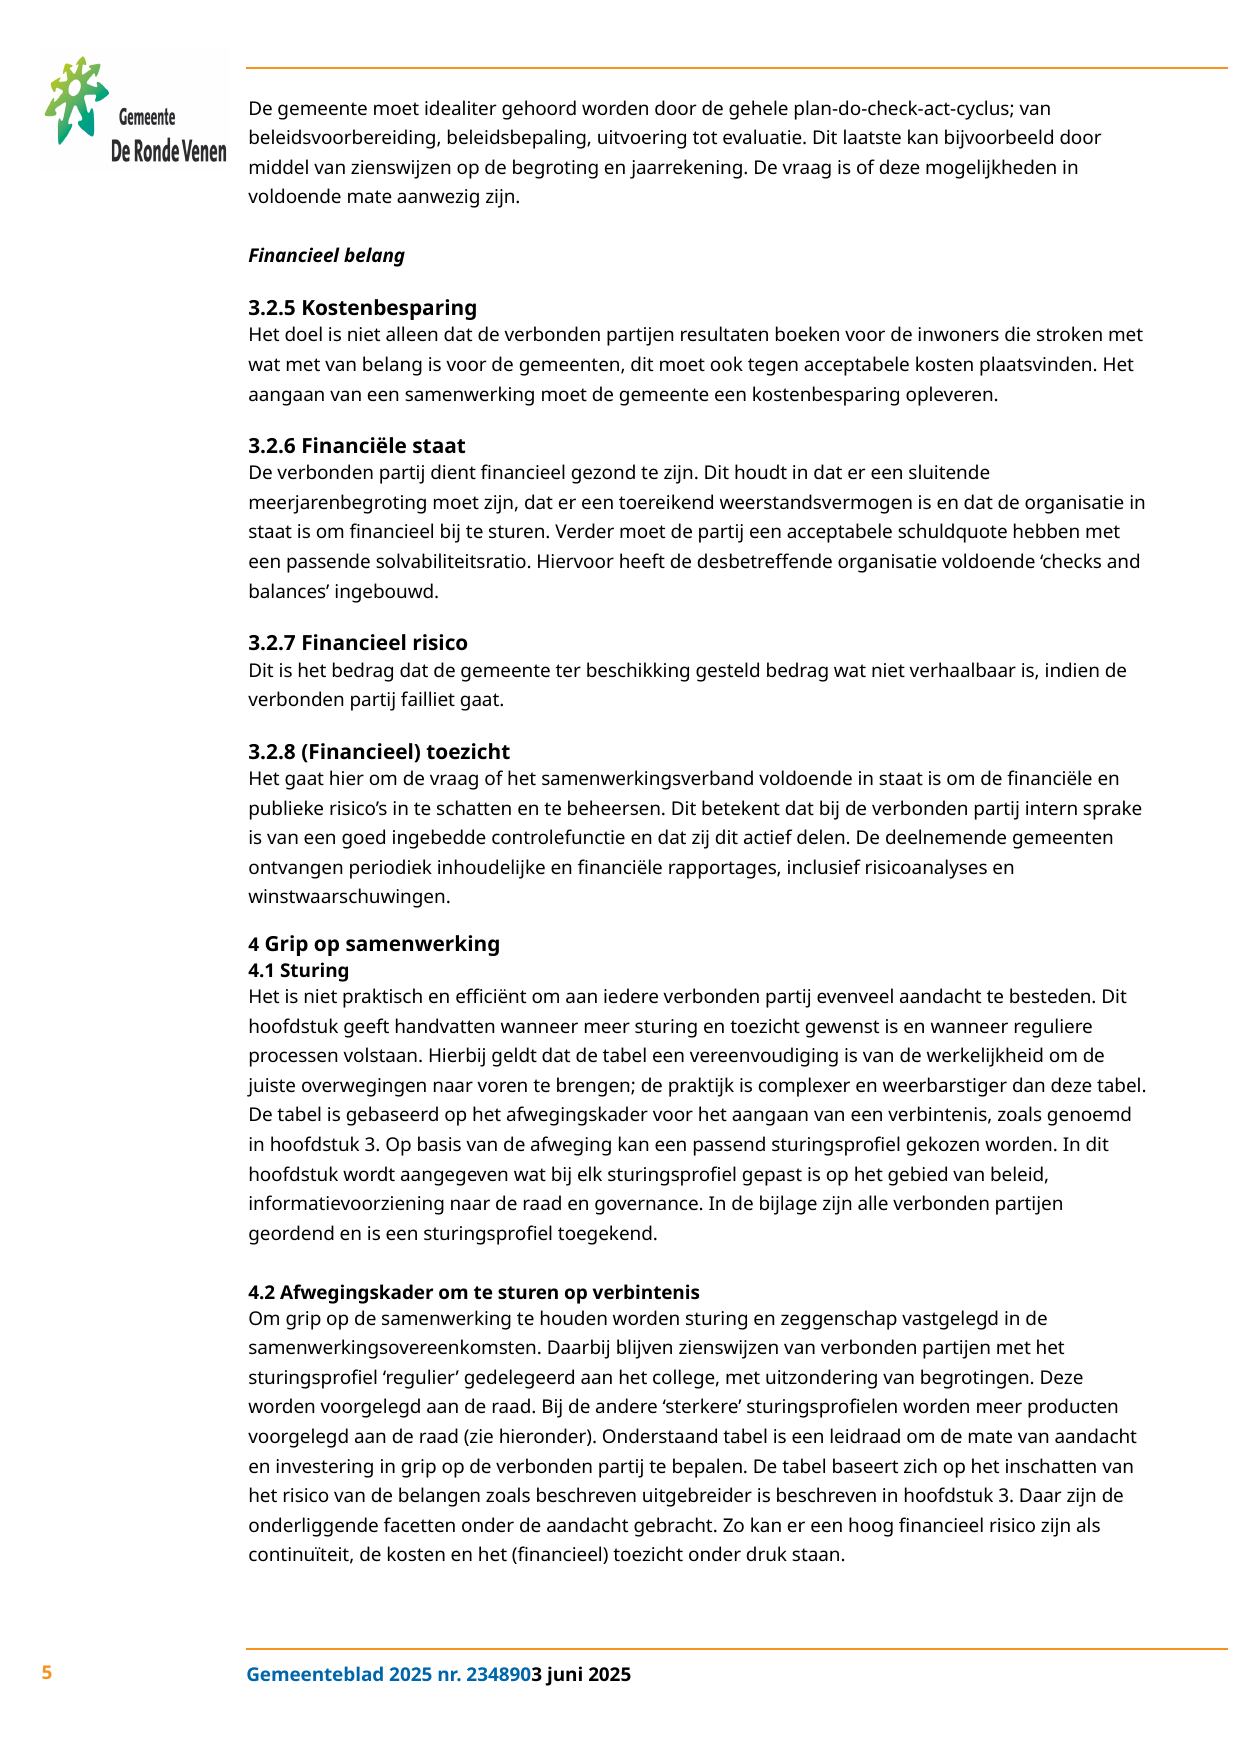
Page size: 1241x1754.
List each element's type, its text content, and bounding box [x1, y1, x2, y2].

text De verbonden partij dient financieel gezond te zijn. Dit houdt in dat er een sluitende meerjarenbegroting moet zijn, dat er een toereikend weerstandsvermogen is en dat de organisatie in staat is om financieel bij te sturen. Verder moet de partij een acceptabele schuldquote hebben met een passende solvabiliteitsratio. Hiervoor heeft de desbetreffende organisatie voldoende ‘checks and balances’ ingebouwd. [248, 459, 1152, 604]
text De gemeente moet idealiter gehoord worden door de gehele plan-do-check-act-cyclus; van beleidsvoorbereiding, beleidsbepaling, uitvoering tot evaluatie. Dit laatste kan bijvoorbeeld door middel van zienswijzen op de begroting en jaarrekening. De vraag is of deze mogelijkheden in voldoende mate aanwezig zijn. [248, 95, 1152, 209]
text Dit is het bedrag dat de gemeente ter beschikking gesteld bedrag wat niet verhaalbaar is, indien de verbonden partij failliet gaat. [248, 657, 1152, 712]
text 3.2.8 (Financieel) toezicht [248, 737, 1152, 765]
text Financieel belang [248, 243, 1152, 268]
text Het doel is niet alleen dat de verbonden partijen resultaten boeken voor de inwoners die stroken met wat met van belang is voor de gemeenten, dit moet ook tegen acceptabele kosten plaatsvinden. Het aangaan van een samenwerking moet de gemeente een kostenbesparing opleveren. [248, 322, 1152, 406]
text Het gaat hier om de vraag of het samenwerkingsverband voldoende in staat is om de financiële en publieke risico’s in te schatten en te beheersen. Dit betekent dat bij de verbonden partij intern sprake is van een goed ingebedde controlefunctie en dat zij dit actief delen. De deelnemende gemeenten ontvangen periodiek inhoudelijke en financiële rapportages, inclusief risicoanalyses en winstwaarschuwingen. [248, 765, 1152, 909]
text Het is niet praktisch en efficiënt om aan iedere verbonden partij evenveel aandacht te besteden. Dit hoofdstuk geeft handvatten wanneer meer sturing en toezicht gewenst is en wanneer reguliere processen volstaan. Hierbij geldt dat de tabel een vereenvoudiging is van de werkelijkheid om de juiste overwegingen naar voren te brengen; de praktijk is complexer en weerbarstiger dan deze tabel. De tabel is gebaseerd op het afwegingskader voor het aangaan van een verbintenis, zoals genoemd in hoofdstuk 3. Op basis van de afweging kan een passend sturingsprofiel gekozen worden. In dit hoofdstuk wordt aangegeven wat bij elk sturingsprofiel gepast is op het gebied van beleid, informatievoorziening naar de raad en governance. In de bijlage zijn alle verbonden partijen geordend en is een sturingsprofiel toegekend. [248, 983, 1152, 1246]
text 4.2 Afwegingskader om te sturen op verbintenis [248, 1279, 1152, 1305]
text 3.2.7 Financieel risico [248, 628, 1152, 657]
text 3.2.6 Financiële staat [248, 431, 1152, 459]
text Om grip op de samenwerking te houden worden sturing en zeggenschap vastgelegd in de samenwerkingsovereenkomsten. Daarbij blijven zienswijzen van verbonden partijen met het sturingsprofiel ‘regulier’ gedelegeerd aan het college, met uitzondering van begrotingen. Deze worden voorgelegd aan de raad. Bij de andere ‘sterkere’ sturingsprofielen worden meer producten voorgelegd aan de raad (zie hieronder). Onderstaand tabel is een leidraad om de mate van aandacht en investering in grip op de verbonden partij te bepalen. De tabel baseert zich op het inschatten van het risico van de belangen zoals beschreven uitgebreider is beschreven in hoofdstuk 3. Daar zijn de onderliggende facetten onder de aandacht gebracht. Zo kan er een hoog financieel risico zijn als continuïteit, de kosten en het (financieel) toezicht onder druk staan. [248, 1305, 1152, 1567]
picture [41, 47, 231, 172]
text 3.2.5 Kostenbesparing [248, 293, 1152, 322]
text 4.1 Sturing [248, 958, 1152, 983]
text 4 Grip op samenwerking [248, 929, 1152, 958]
